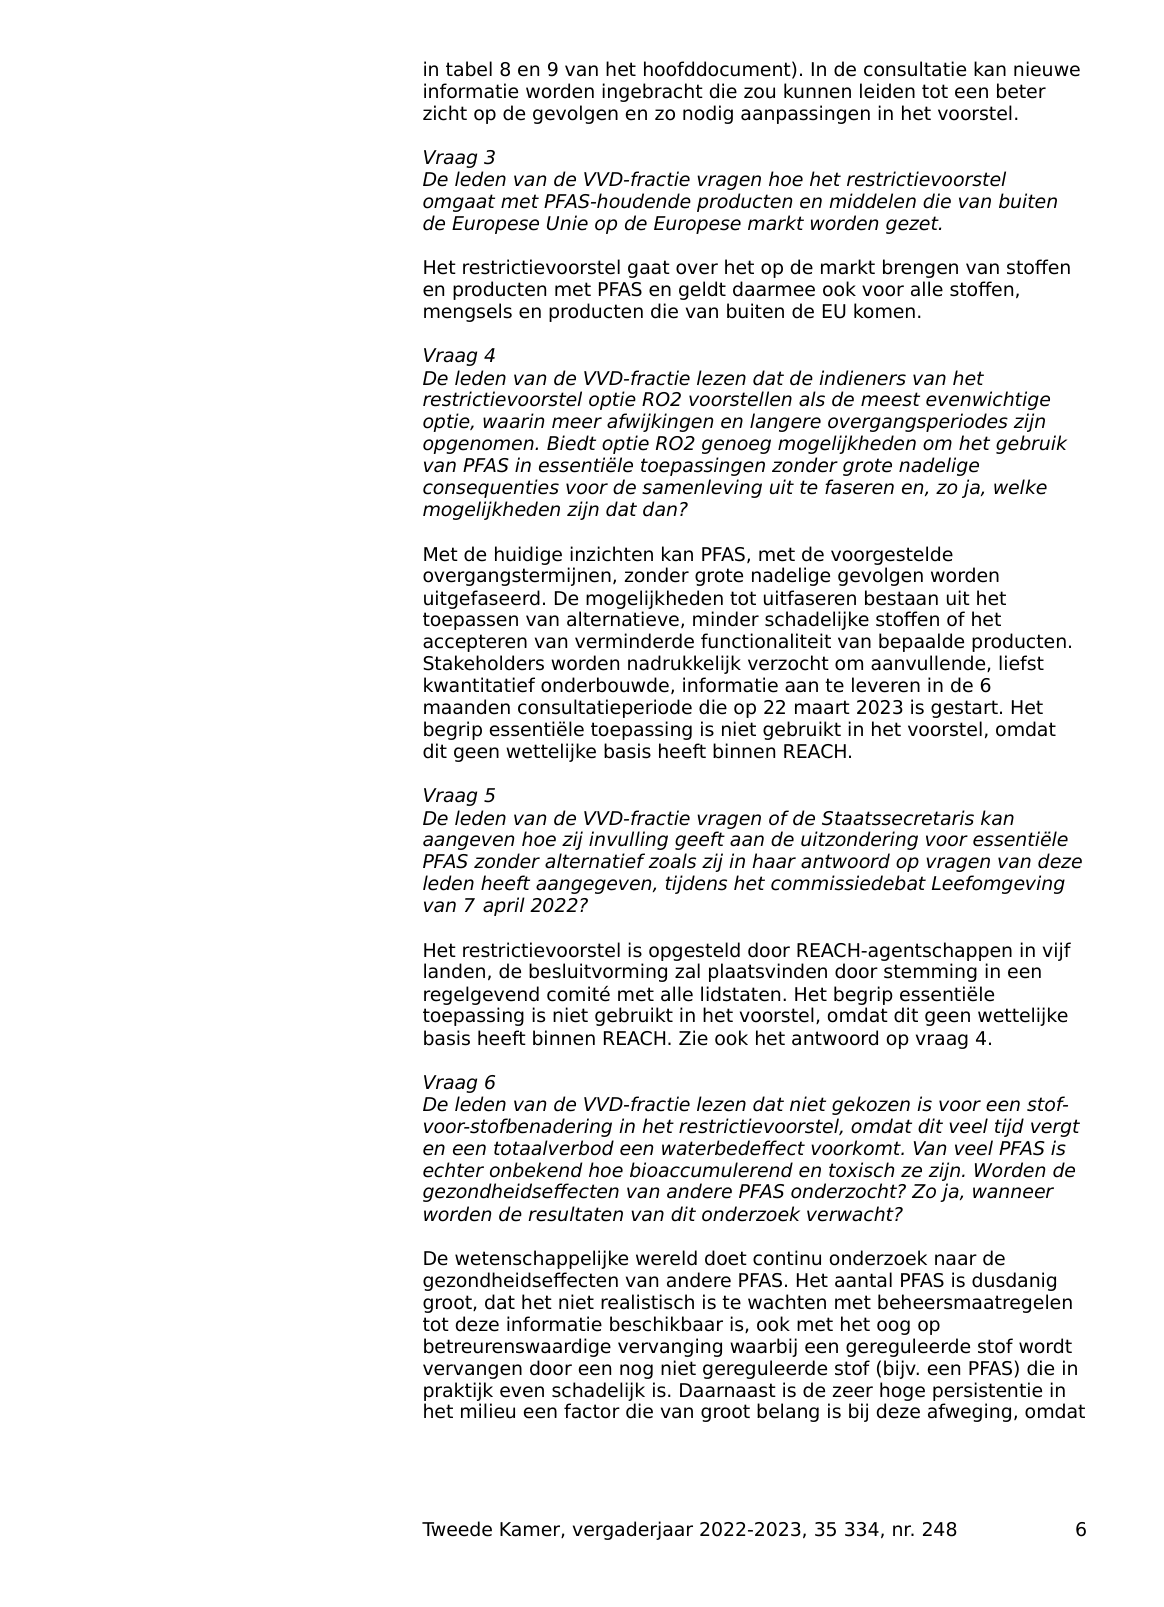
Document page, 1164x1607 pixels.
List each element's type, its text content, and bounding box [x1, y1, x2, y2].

text De leden van de VVD-fractie vragen hoe het restrictievoorstel omgaat met PFAS-houdende producten en middelen die van buiten de Europese Unie op de Europese markt worden gezet. [422, 169, 1087, 235]
text in tabel 8 en 9 van het hoofddocument). In de consultatie kan nieuwe informatie worden ingebracht die zou kunnen leiden tot een beter zicht op de gevolgen en zo nodig aanpassingen in het voorstel. [422, 59, 1087, 125]
text Met de huidige inzichten kan PFAS, met de voorgestelde overgangstermijnen, zonder grote nadelige gevolgen worden uitgefaseerd. De mogelijkheden tot uitfaseren bestaan uit het toepassen van alternatieve, minder schadelijke stoffen of het accepteren van verminderde functionaliteit van bepaalde producten. Stakeholders worden nadrukkelijk verzocht om aanvullende, liefst kwantitatief onderbouwde, informatie aan te leveren in de 6 maanden consultatieperiode die op 22 maart 2023 is gestart. Het begrip essentiële toepassing is niet gebruikt in het voorstel, omdat dit geen wettelijke basis heeft binnen REACH. [422, 543, 1087, 763]
text Vraag 6 [422, 1072, 1087, 1093]
text Vraag 5 [422, 785, 1087, 807]
text Het restrictievoorstel is opgesteld door REACH-agentschappen in vijf landen, de besluitvorming zal plaatsvinden door stemming in een regelgevend comité met alle lidstaten. Het begrip essentiële toepassing is niet gebruikt in het voorstel, omdat dit geen wettelijke basis heeft binnen REACH. Zie ook het antwoord op vraag 4. [422, 939, 1087, 1049]
text De leden van de VVD-fractie lezen dat de indieners van het restrictievoorstel optie RO2 voorstellen als de meest evenwichtige optie, waarin meer afwijkingen en langere overgangsperiodes zijn opgenomen. Biedt optie RO2 genoeg mogelijkheden om het gebruik van PFAS in essentiële toepassingen zonder grote nadelige consequenties voor de samenleving uit te faseren en, zo ja, welke mogelijkheden zijn dat dan? [422, 367, 1087, 521]
text Vraag 4 [422, 345, 1087, 367]
text Het restrictievoorstel gaat over het op de markt brengen van stoffen en producten met PFAS en geldt daarmee ook voor alle stoffen, mengsels en producten die van buiten de EU komen. [422, 257, 1087, 323]
text De leden van de VVD-fractie vragen of de Staatssecretaris kan aangeven hoe zij invulling geeft aan de uitzondering voor essentiële PFAS zonder alternatief zoals zij in haar antwoord op vragen van deze leden heeft aangegeven, tijdens het commissiedebat Leefomgeving van 7 april 2022? [422, 807, 1087, 917]
text Vraag 3 [422, 147, 1087, 169]
text De leden van de VVD-fractie lezen dat niet gekozen is voor een stof-voor-stofbenadering in het restrictievoorstel, omdat dit veel tijd vergt en een totaalverbod een waterbedeffect voorkomt. Van veel PFAS is echter onbekend hoe bioaccumulerend en toxisch ze zijn. Worden de gezondheidseffecten van andere PFAS onderzocht? Zo ja, wanneer worden de resultaten van dit onderzoek verwacht? [422, 1093, 1087, 1225]
text De wetenschappelijke wereld doet continu onderzoek naar de gezondheidseffecten van andere PFAS. Het aantal PFAS is dusdanig groot, dat het niet realistisch is te wachten met beheersmaatregelen tot deze informatie beschikbaar is, ook met het oog op betreurenswaardige vervanging waarbij een gereguleerde stof wordt vervangen door een nog niet gereguleerde stof (bijv. een PFAS) die in praktijk even schadelijk is. Daarnaast is de zeer hoge persistentie in het milieu een factor die van groot belang is bij deze afweging, omdat [422, 1248, 1087, 1423]
